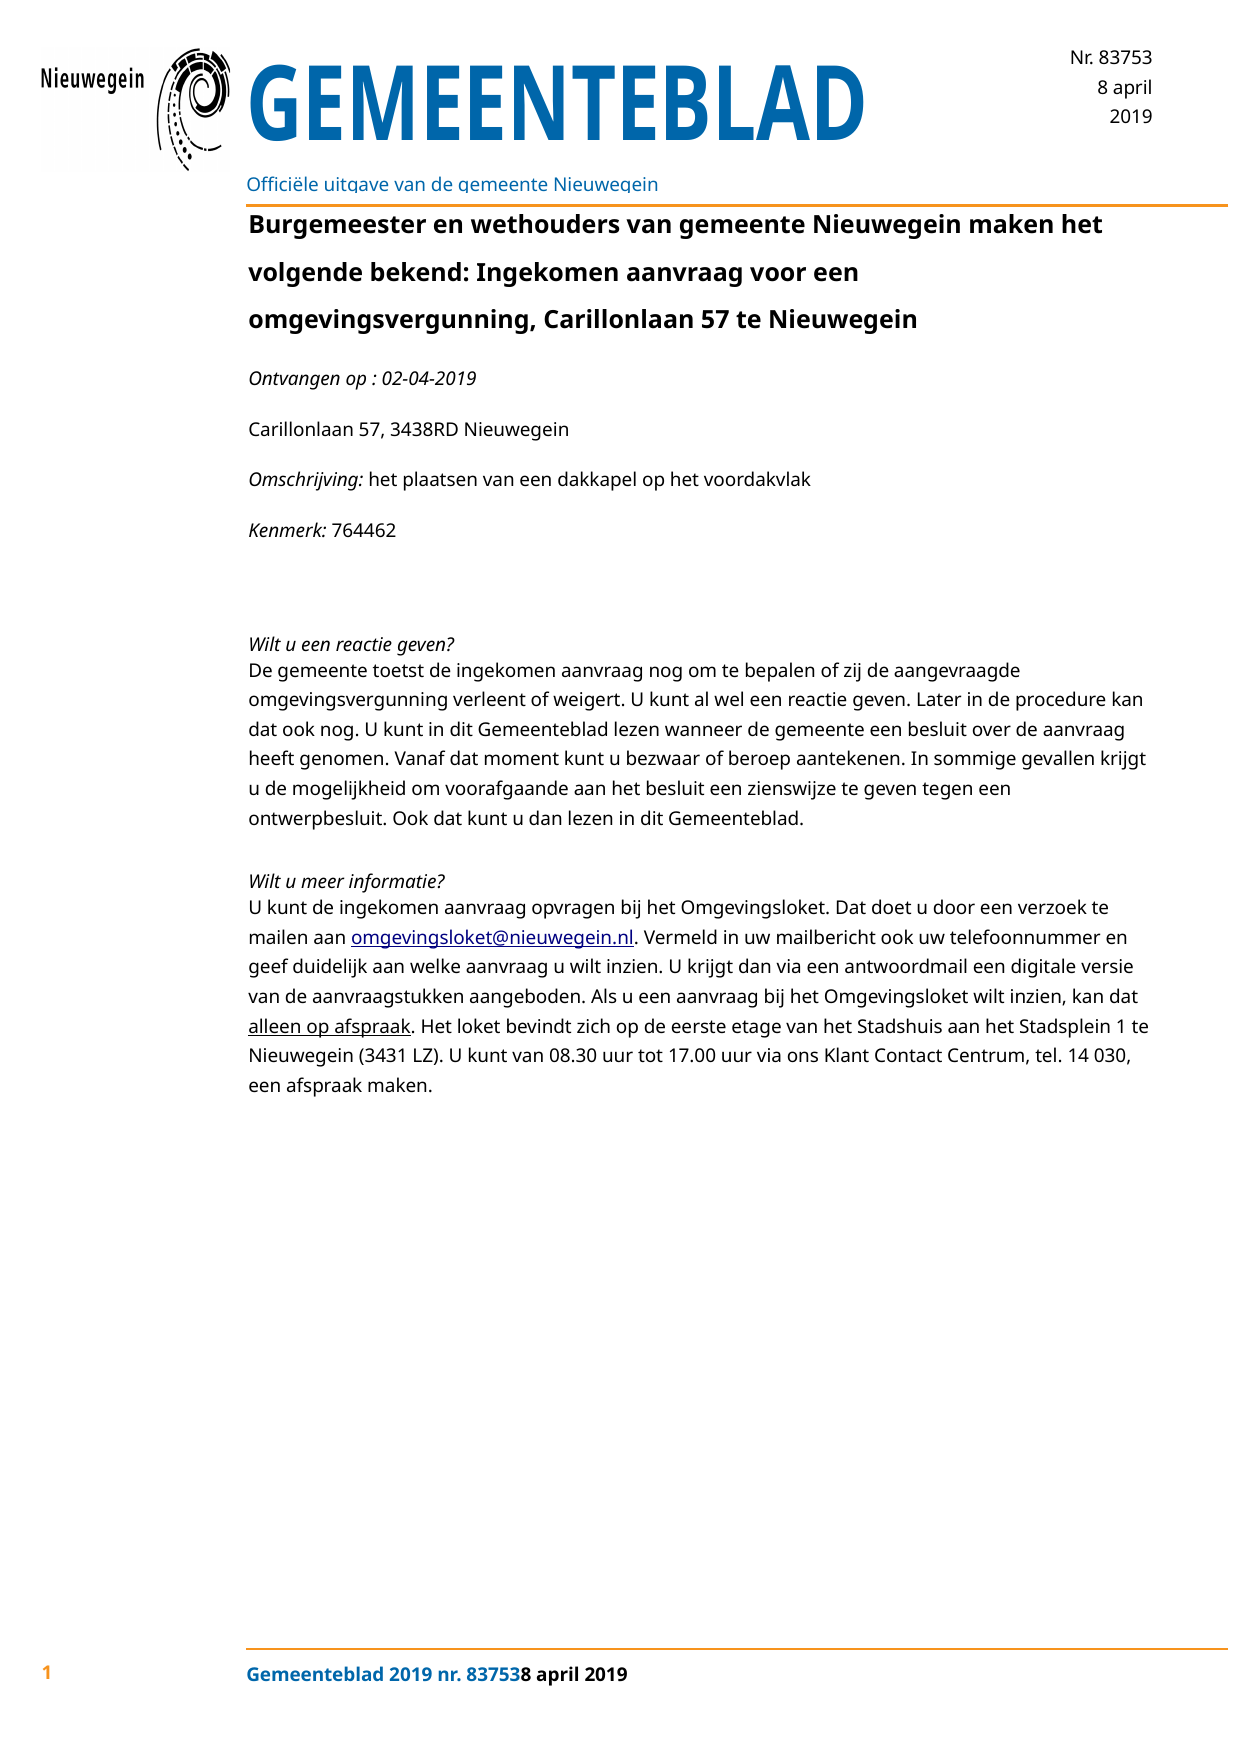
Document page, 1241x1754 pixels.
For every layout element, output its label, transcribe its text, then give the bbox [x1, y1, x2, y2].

picture [41, 47, 231, 172]
text Burgemeester en wethouders van gemeente Nieuwegein maken het volgende bekend: Ingekomen aanvraag voor een omgevingsvergunning, Carillonlaan 57 te Nieuwegein [248, 207, 1152, 336]
text Wilt u meer informatie? [248, 869, 1152, 894]
text Carillonlaan 57, 3438RD Nieuwegein [248, 416, 1152, 442]
text Ontvangen op : 02-04-2019 [248, 366, 1152, 391]
text De gemeente toetst de ingekomen aanvraag nog om te bepalen of zij de aangevraagde omgevingsvergunning verleent of weigert. U kunt al wel een reactie geven. Later in de procedure kan dat ook nog. U kunt in dit Gemeenteblad lezen wanneer de gemeente een besluit over de aanvraag heeft genomen. Vanaf dat moment kunt u bezwaar of beroep aantekenen. In sommige gevallen krijgt u de mogelijkheid om voorafgaande aan het besluit een zienswijze te geven tegen een ontwerpbesluit. Ook dat kunt u dan lezen in dit Gemeenteblad. [248, 657, 1152, 831]
text Wilt u een reactie geven? [248, 631, 1152, 657]
text Omschrijving: het plaatsen van een dakkapel op het voordakvlak [248, 466, 1152, 492]
text U kunt de ingekomen aanvraag opvragen bij het Omgevingsloket. Dat doet u door een verzoek te mailen aan omgevingsloket@nieuwegein.nl. Vermeld in uw mailbericht ook uw telefoonnummer en geef duidelijk aan welke aanvraag u wilt inzien. U krijgt dan via een antwoordmail een digitale versie van de aanvraagstukken aangeboden. Als u een aanvraag bij het Omgevingsloket wilt inzien, kan dat alleen op afspraak. Het loket bevindt zich op de eerste etage van het Stadshuis aan het Stadsplein 1 te Nieuwegein (3431 LZ). U kunt van 08.30 uur tot 17.00 uur via ons Klant Contact Centrum, tel. 14 030, een afspraak maken. [248, 894, 1152, 1098]
text Kenmerk: 764462 [248, 517, 1152, 542]
